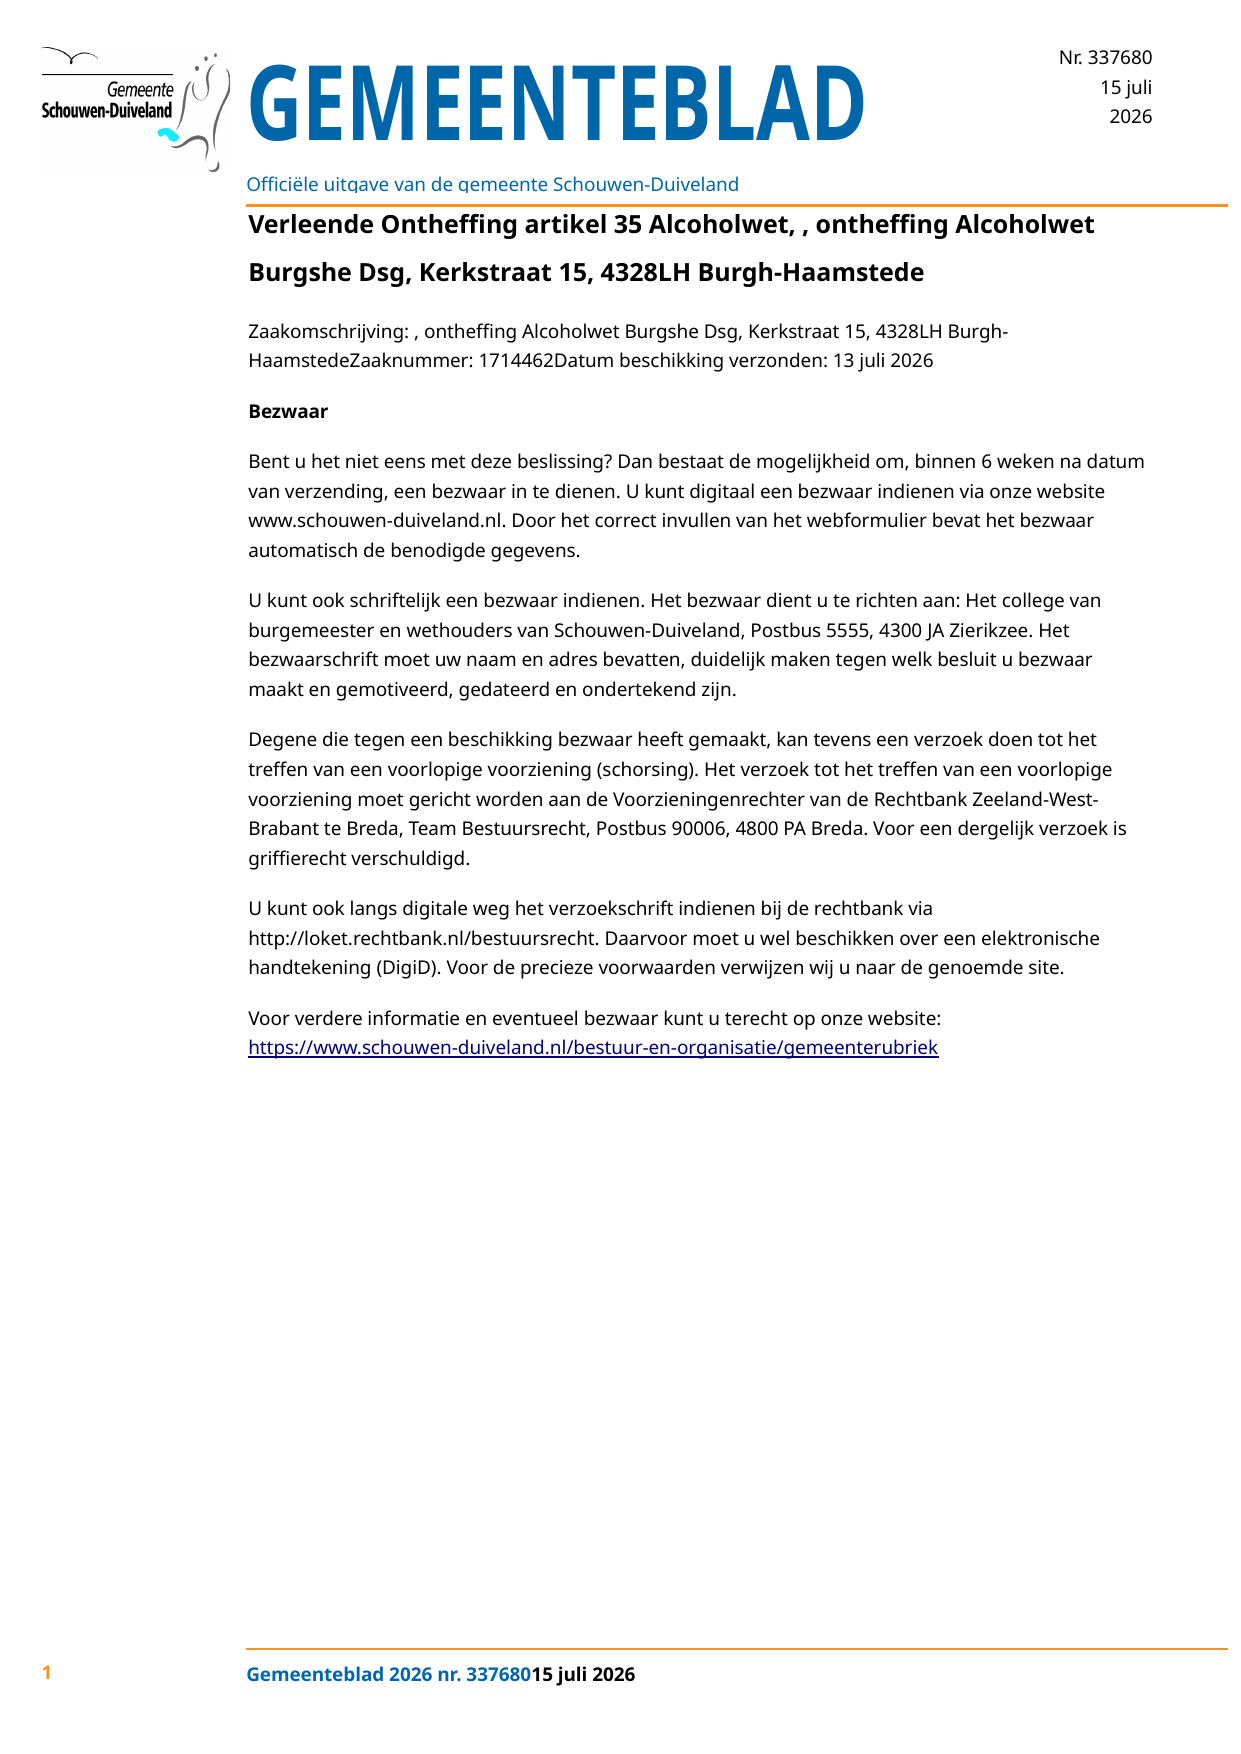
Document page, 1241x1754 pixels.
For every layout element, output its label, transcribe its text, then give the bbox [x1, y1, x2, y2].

text Verleende Ontheffing artikel 35 Alcoholwet, , ontheffing Alcoholwet Burgshe Dsg, Kerkstraat 15, 4328LH Burgh-Haamstede [248, 207, 1152, 288]
text Bezwaar [248, 398, 1152, 424]
picture [41, 47, 231, 172]
text U kunt ook schriftelijk een bezwaar indienen. Het bezwaar dient u te richten aan: Het college van burgemeester en wethouders van Schouwen-Duiveland, Postbus 5555, 4300 JA Zierikzee. Het bezwaarschrift moet uw naam en adres bevatten, duidelijk maken tegen welk besluit u bezwaar maakt en gemotiveerd, gedateerd en ondertekend zijn. [248, 587, 1152, 702]
text Degene die tegen een beschikking bezwaar heeft gemaakt, kan tevens een verzoek doen tot het treffen van een voorlopige voorziening (schorsing). Het verzoek tot het treffen van een voorlopige voorziening moet gericht worden aan de Voorzieningenrechter van de Rechtbank Zeeland-West-Brabant te Breda, Team Bestuursrecht, Postbus 90006, 4800 PA Breda. Voor een dergelijk verzoek is griffierecht verschuldigd. [248, 727, 1152, 871]
text Voor verdere informatie en eventueel bezwaar kunt u terecht op onze website: https://www.schouwen-duiveland.nl/bestuur-en-organisatie/gemeenterubriek [248, 1005, 1152, 1060]
text U kunt ook langs digitale weg het verzoekschrift indienen bij de rechtbank via http://loket.rechtbank.nl/bestuursrecht. Daarvoor moet u wel beschikken over een elektronische handtekening (DigiD). Voor de precieze voorwaarden verwijzen wij u naar de genoemde site. [248, 895, 1152, 980]
text Zaakomschrijving: , ontheffing Alcoholwet Burgshe Dsg, Kerkstraat 15, 4328LH Burgh-HaamstedeZaaknummer: 1714462Datum beschikking verzonden: 13 juli 2026 [248, 318, 1152, 373]
text Bent u het niet eens met deze beslissing? Dan bestaat de mogelijkheid om, binnen 6 weken na datum van verzending, een bezwaar in te dienen. U kunt digitaal een bezwaar indienen via onze website www.schouwen-duiveland.nl. Door het correct invullen van het webformulier bevat het bezwaar automatisch de benodigde gegevens. [248, 448, 1152, 563]
